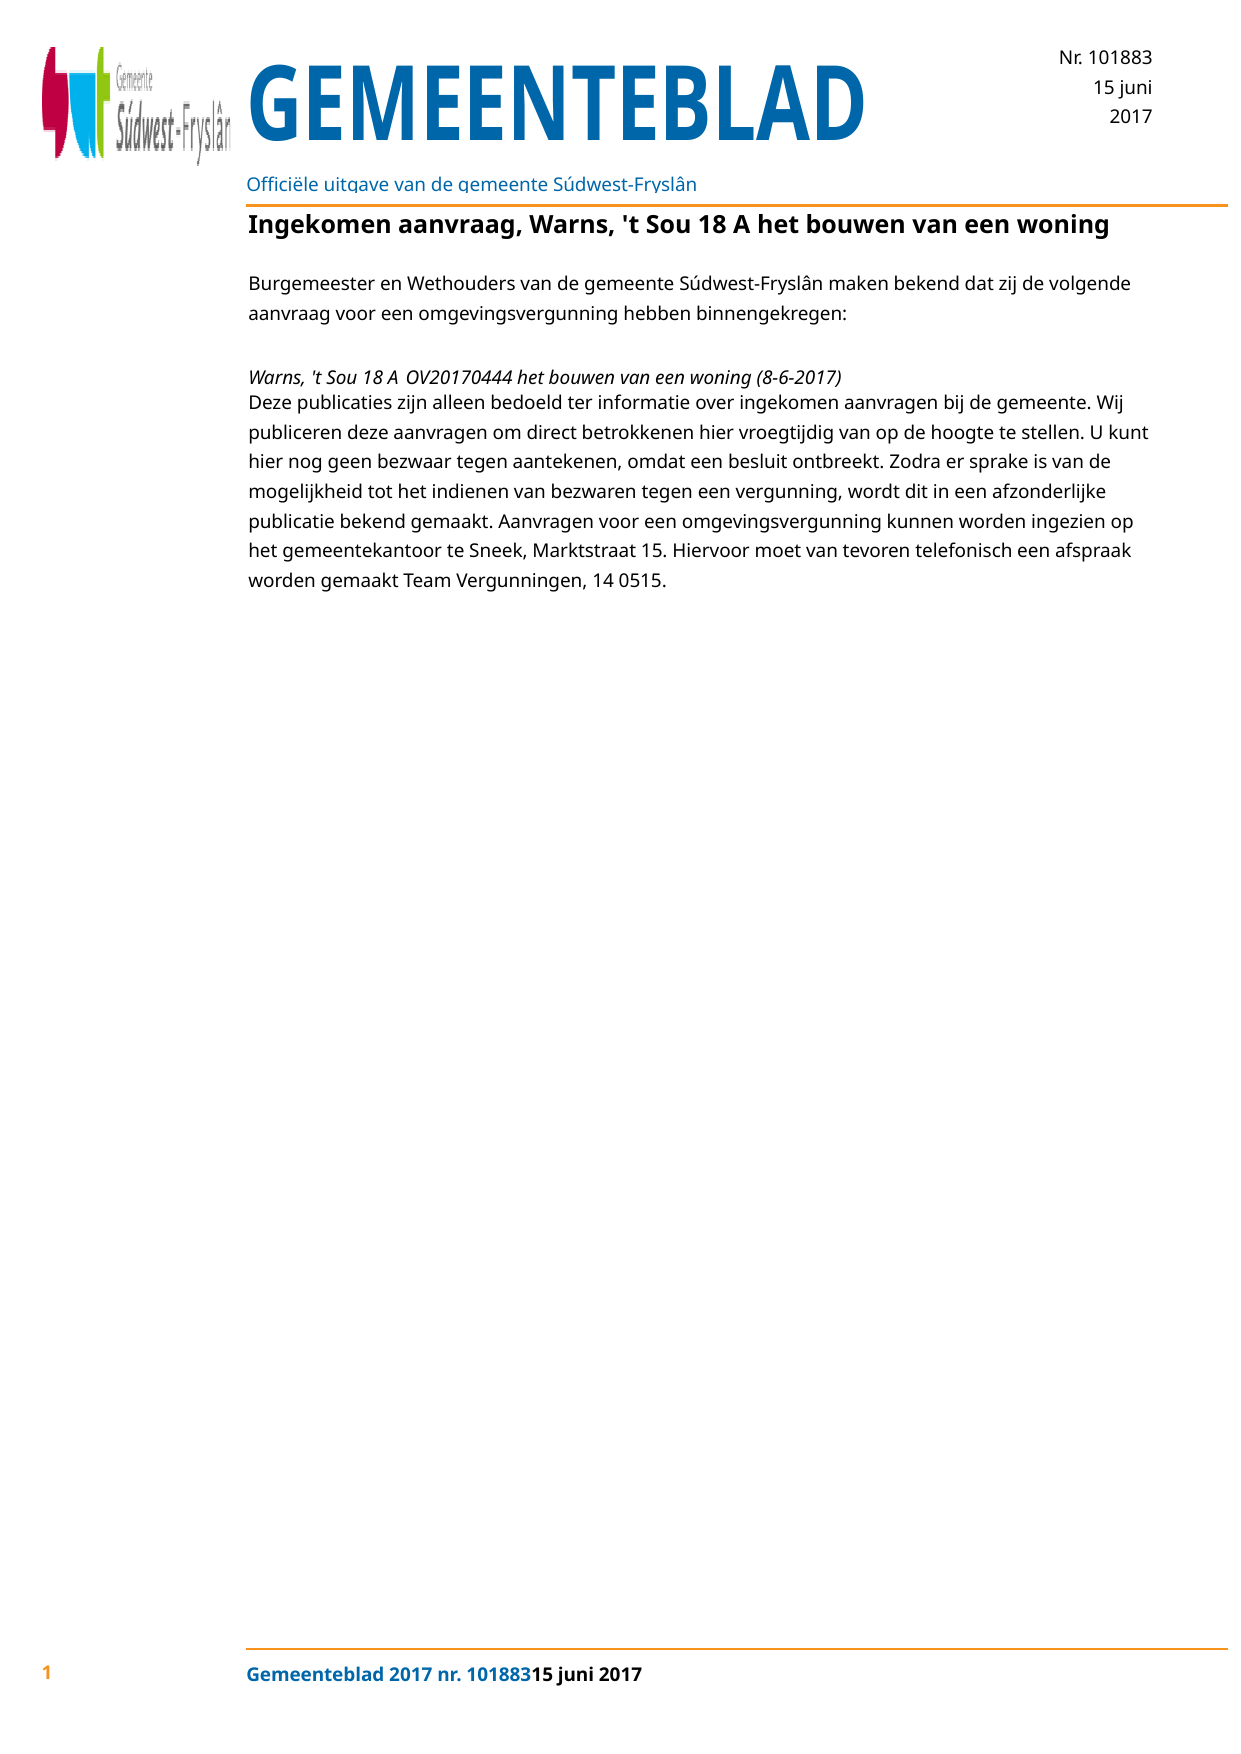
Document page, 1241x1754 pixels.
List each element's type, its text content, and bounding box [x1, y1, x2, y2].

text Warns, 't Sou 18 A OV20170444 het bouwen van een woning (8-6-2017) [248, 364, 1152, 389]
text Ingekomen aanvraag, Warns, 't Sou 18 A het bouwen van een woning [248, 207, 1152, 241]
text Deze publicaties zijn alleen bedoeld ter informatie over ingekomen aanvragen bij de gemeente. Wij publiceren deze aanvragen om direct betrokkenen hier vroegtijdig van op de hoogte te stellen. U kunt hier nog geen bezwaar tegen aantekenen, omdat een besluit ontbreekt. Zodra er sprake is van de mogelijkheid tot het indienen van bezwaren tegen een vergunning, wordt dit in een afzonderlijke publicatie bekend gemaakt. Aanvragen voor een omgevingsvergunning kunnen worden ingezien op het gemeentekantoor te Sneek, Marktstraat 15. Hiervoor moet van tevoren telefonisch een afspraak worden gemaakt Team Vergunningen, 14 0515. [248, 389, 1152, 593]
text Burgemeester en Wethouders van de gemeente Súdwest-Fryslân maken bekend dat zij de volgende aanvraag voor een omgevingsvergunning hebben binnengekregen: [248, 270, 1152, 326]
picture [41, 47, 231, 172]
